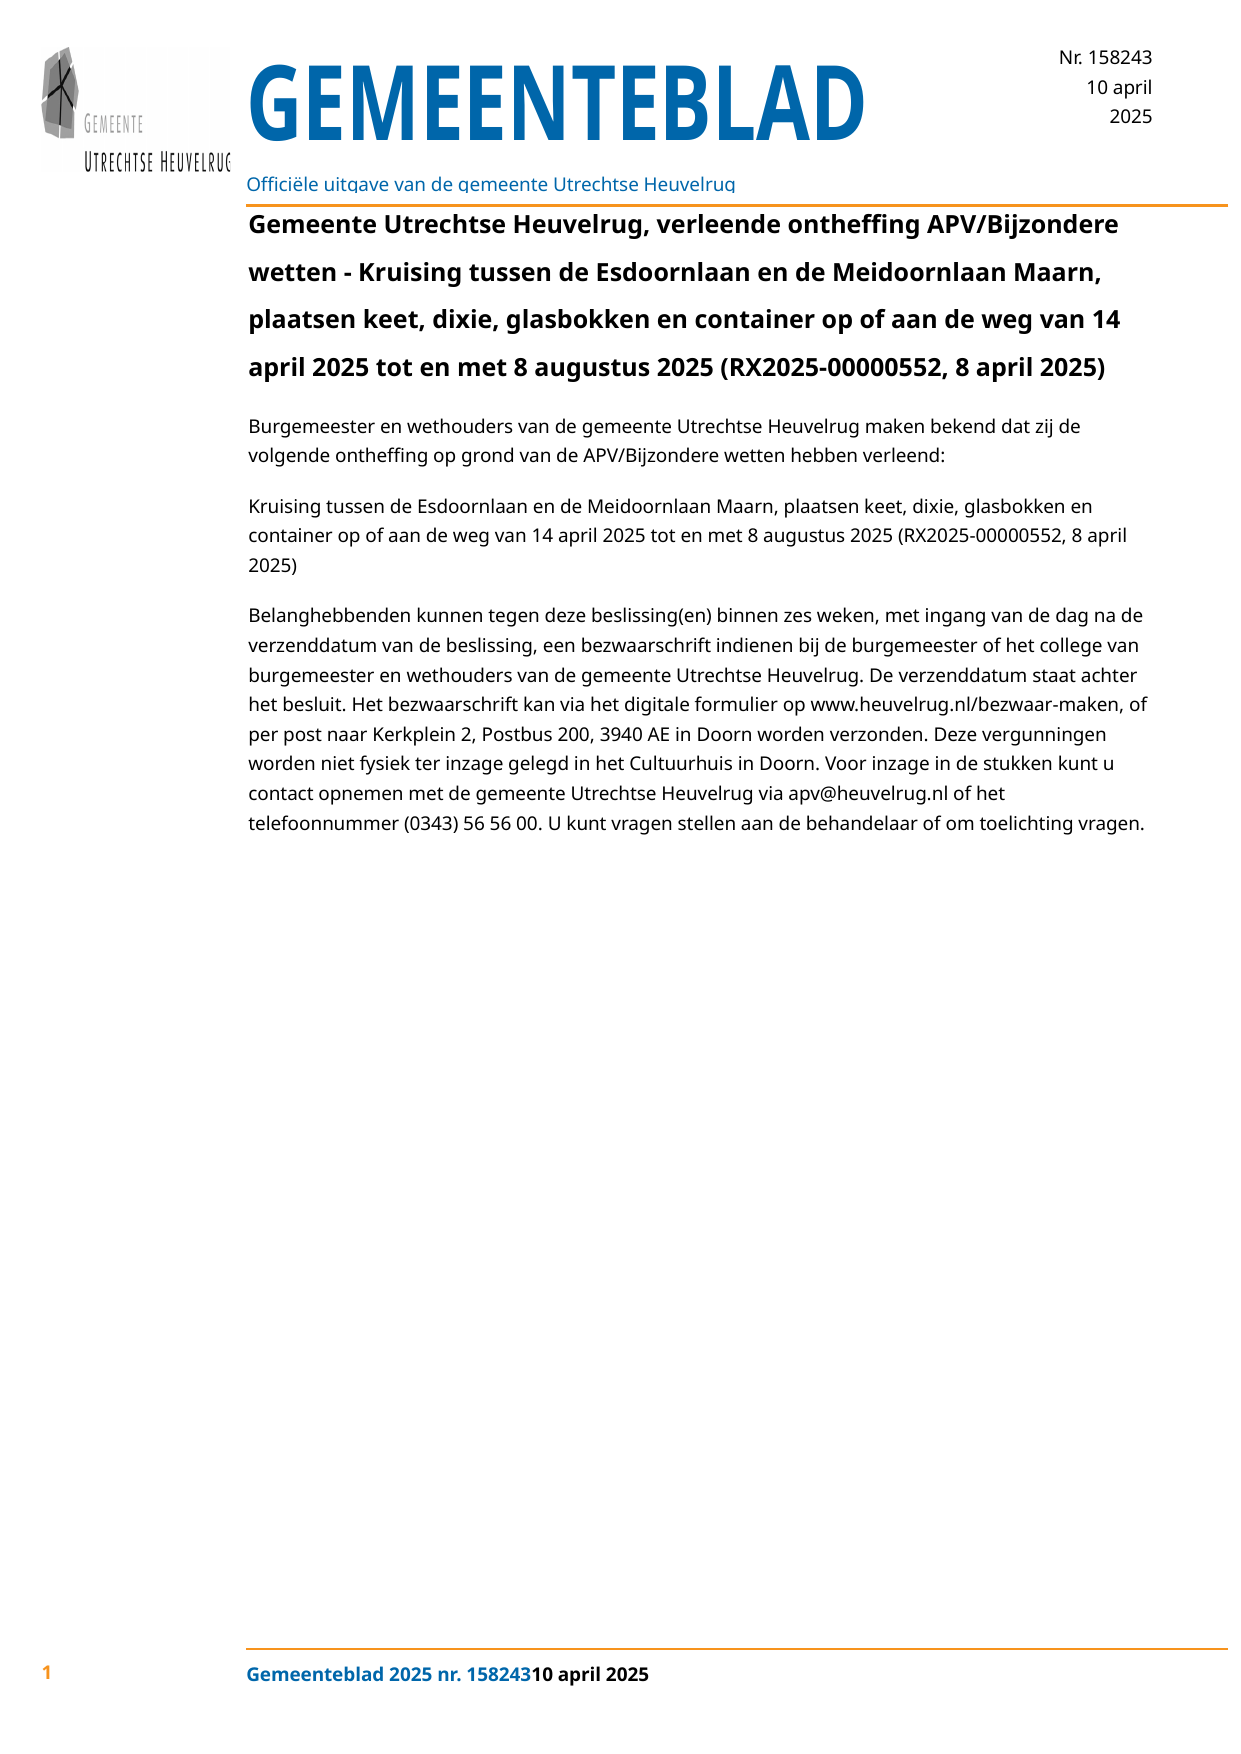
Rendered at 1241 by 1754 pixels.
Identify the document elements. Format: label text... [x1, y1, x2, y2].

text Burgemeester en wethouders van de gemeente Utrechtse Heuvelrug maken bekend dat zij de volgende ontheffing op grond van de APV/Bijzondere wetten hebben verleend: [248, 413, 1152, 468]
text Kruising tussen de Esdoornlaan en de Meidoornlaan Maarn, plaatsen keet, dixie, glasbokken en container op of aan de weg van 14 april 2025 tot en met 8 augustus 2025 (RX2025-00000552, 8 april 2025) [248, 493, 1152, 578]
text Belanghebbenden kunnen tegen deze beslissing(en) binnen zes weken, met ingang van de dag na de verzenddatum van de beslissing, een bezwaarschrift indienen bij de burgemeester of het college van burgemeester en wethouders van de gemeente Utrechtse Heuvelrug. De verzenddatum staat achter het besluit. Het bezwaarschrift kan via het digitale formulier op www.heuvelrug.nl/bezwaar-maken, of per post naar Kerkplein 2, Postbus 200, 3940 AE in Doorn worden verzonden. Deze vergunningen worden niet fysiek ter inzage gelegd in het Cultuurhuis in Doorn. Voor inzage in de stukken kunt u contact opnemen met de gemeente Utrechtse Heuvelrug via apv@heuvelrug.nl of het telefoonnummer (0343) 56 56 00. U kunt vragen stellen aan de behandelaar of om toelichting vragen. [248, 603, 1152, 836]
picture [41, 47, 231, 172]
text Gemeente Utrechtse Heuvelrug, verleende ontheffing APV/Bijzondere wetten - Kruising tussen de Esdoornlaan en de Meidoornlaan Maarn, plaatsen keet, dixie, glasbokken en container op of aan de weg van 14 april 2025 tot en met 8 augustus 2025 (RX2025-00000552, 8 april 2025) [248, 207, 1152, 384]
